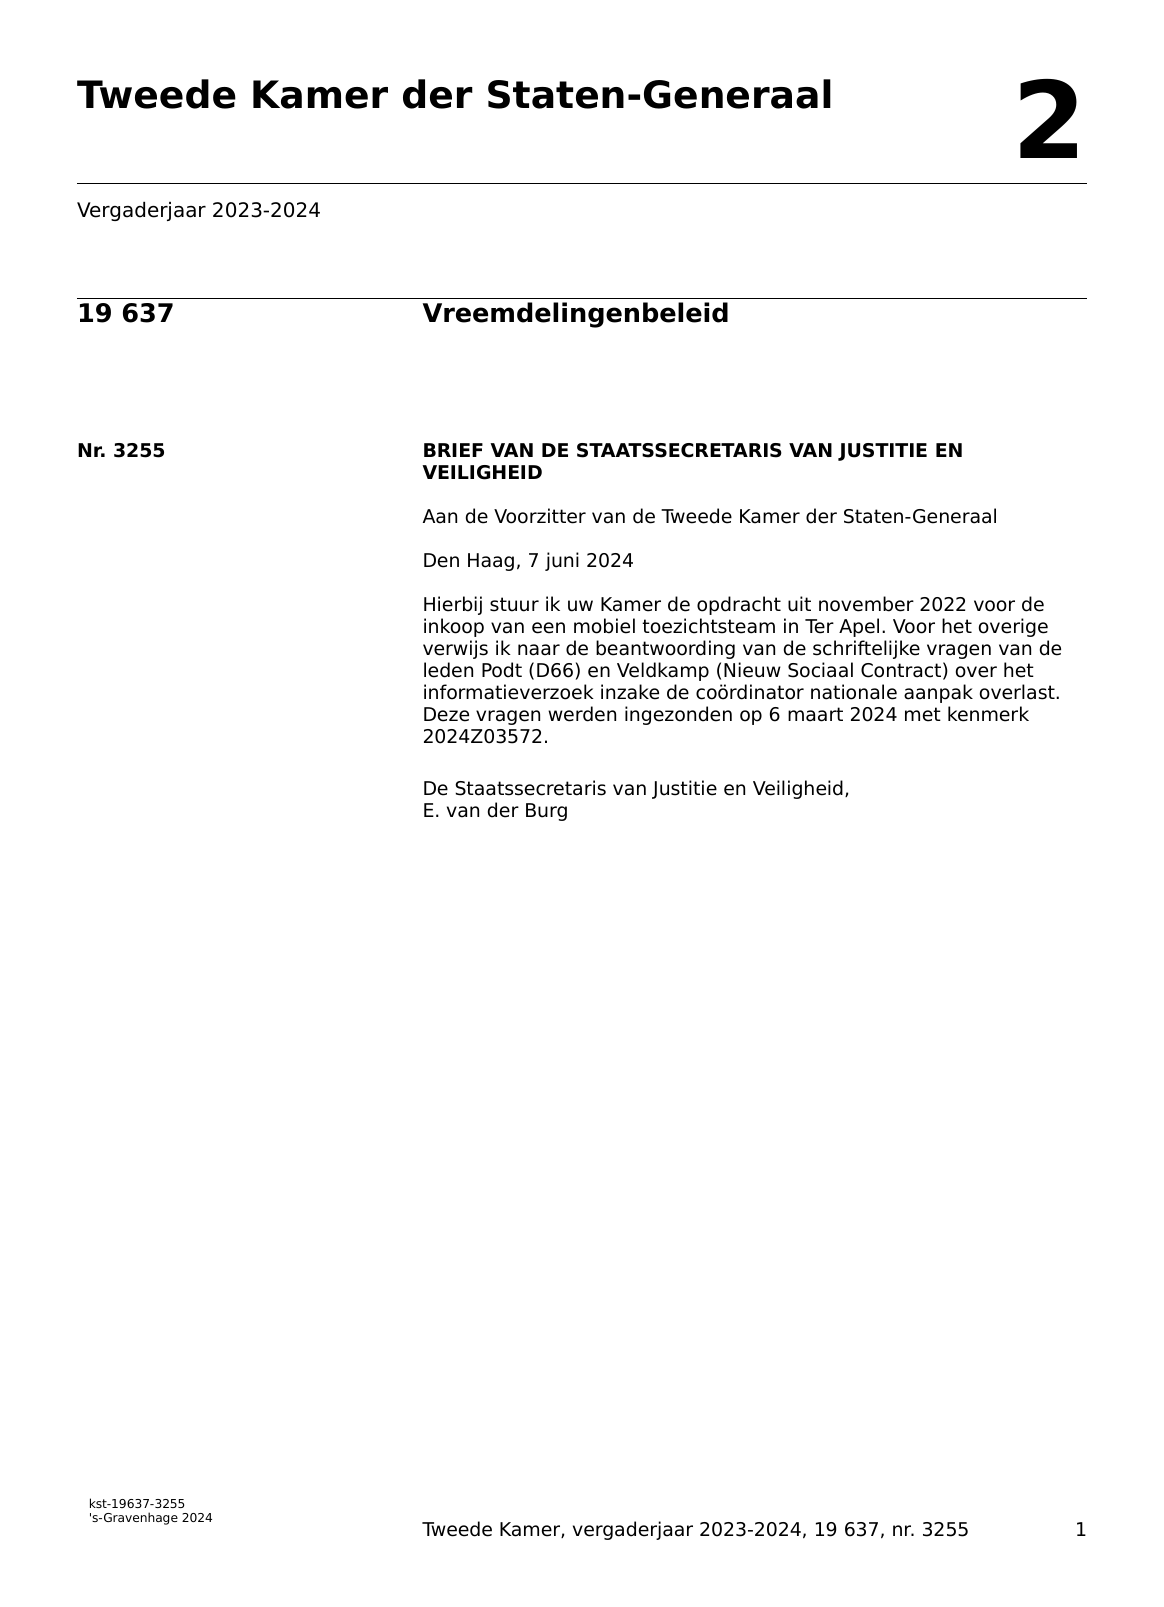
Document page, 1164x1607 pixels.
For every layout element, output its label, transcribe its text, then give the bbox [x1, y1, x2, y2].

table_header Tweede Kamer der Staten-Generaal [77, 59, 886, 183]
text De Staatssecretaris van Justitie en Veiligheid, E. van der Burg [422, 778, 1087, 822]
text Den Haag, 7 juni 2024 [422, 550, 1087, 572]
text kst-19637-3255 [88, 1497, 323, 1511]
subtitle 19 637 Vreemdelingenbeleid [77, 299, 1087, 329]
table_cell Vergaderjaar 2023-2024 [77, 184, 1087, 298]
table_header 2 [886, 59, 1087, 183]
text Hierbij stuur ik uw Kamer de opdracht uit november 2022 voor de inkoop van een mobiel toezichtsteam in Ter Apel. Voor het overige verwijs ik naar de beantwoording van de schriftelijke vragen van de leden Podt (D66) en Veldkamp (Nieuw Sociaal Contract) over het informatieverzoek inzake de coördinator nationale aanpak overlast. Deze vragen werden ingezonden op 6 maart 2024 met kenmerk 2024Z03572. [422, 594, 1087, 748]
subtitle Nr. 3255 BRIEF VAN DE STAATSSECRETARIS VAN JUSTITIE EN VEILIGHEID [77, 440, 1087, 484]
text 's-Gravenhage 2024 [88, 1511, 323, 1525]
text Aan de Voorzitter van de Tweede Kamer der Staten-Generaal [422, 506, 1087, 528]
